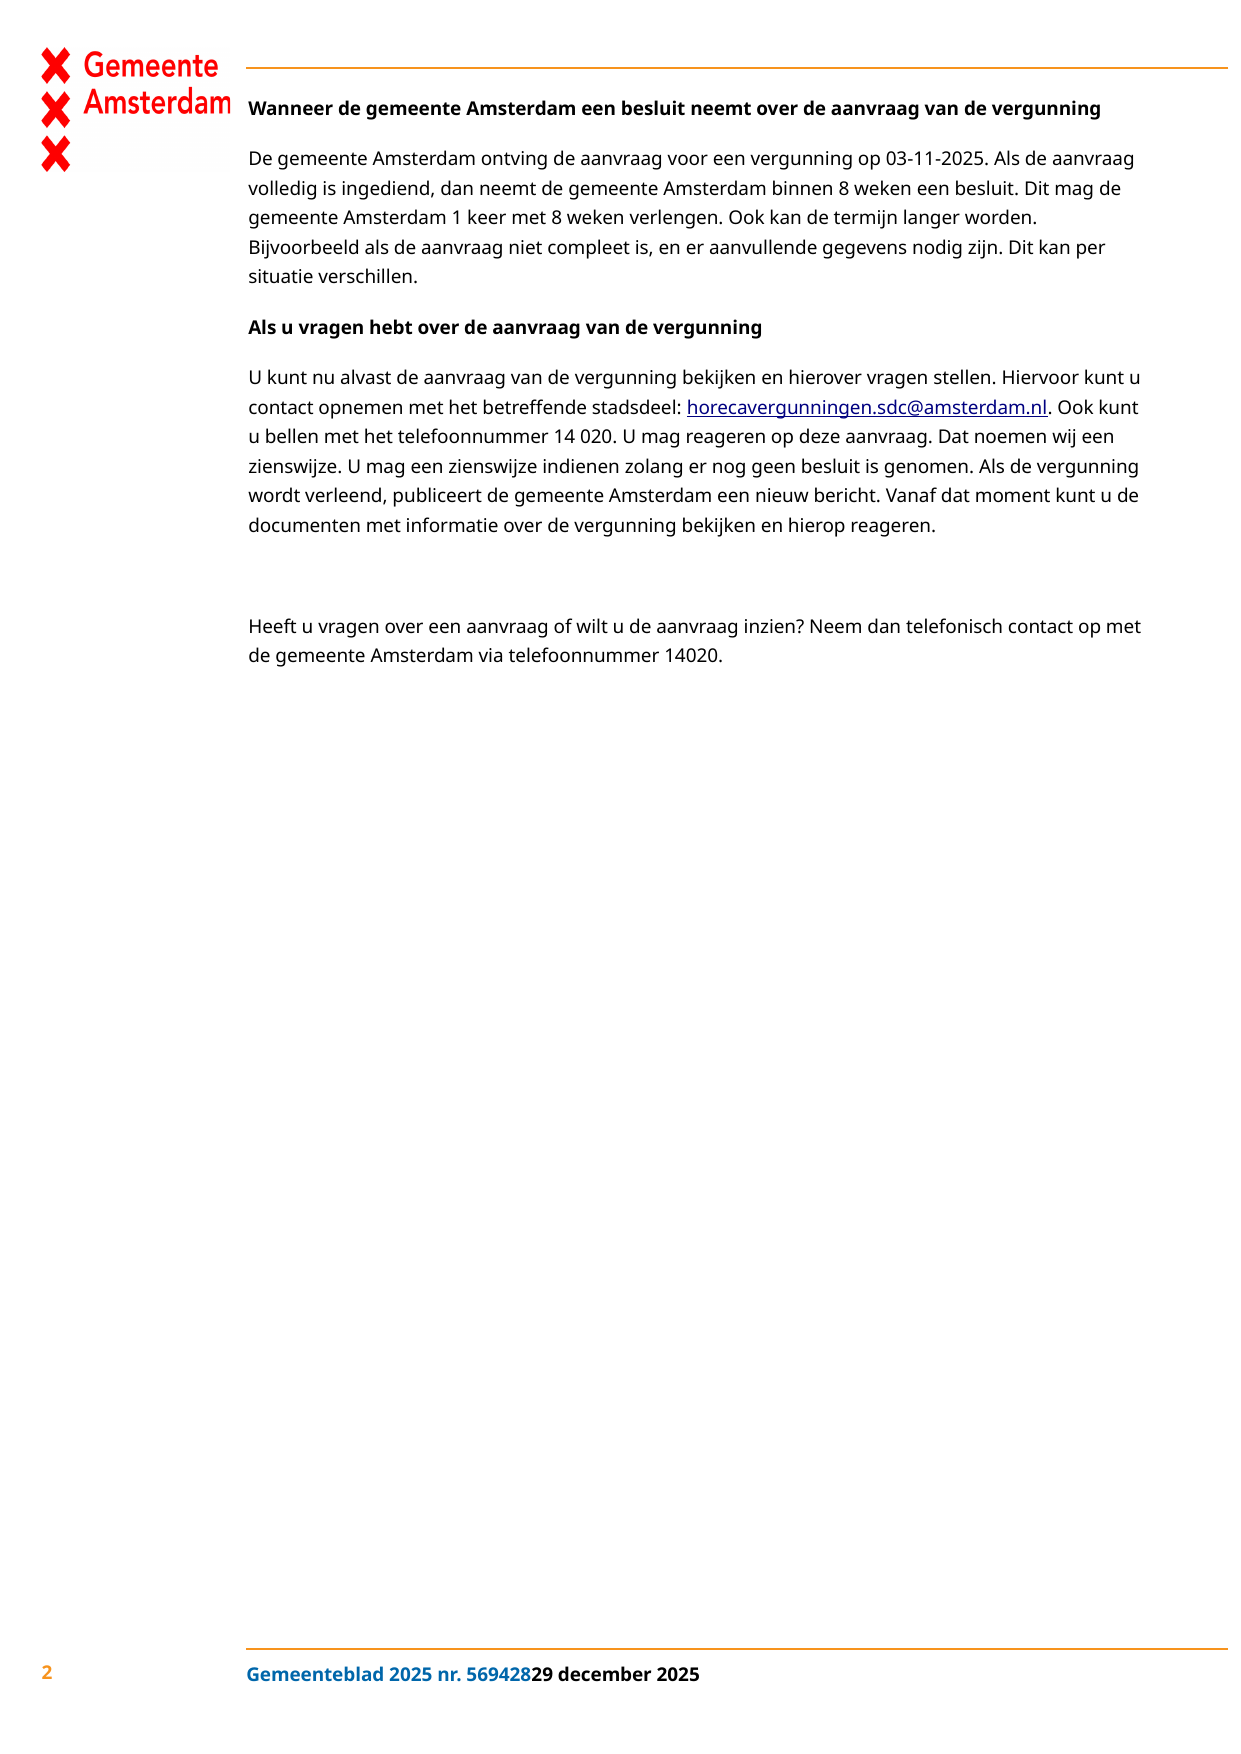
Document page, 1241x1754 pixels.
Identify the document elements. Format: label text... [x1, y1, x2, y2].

text U kunt nu alvast de aanvraag van de vergunning bekijken en hierover vragen stellen. Hiervoor kunt u contact opnemen met het betreffende stadsdeel: horecavergunningen.sdc@amsterdam.nl. Ook kunt u bellen met het telefoonnummer 14 020. U mag reageren op deze aanvraag. Dat noemen wij een zienswijze. U mag een zienswijze indienen zolang er nog geen besluit is genomen. Als de vergunning wordt verleend, publiceert de gemeente Amsterdam een nieuw bericht. Vanaf dat moment kunt u de documenten met informatie over de vergunning bekijken en hierop reageren. [248, 364, 1152, 538]
text Als u vragen hebt over de aanvraag van de vergunning [248, 314, 1152, 340]
picture [41, 47, 231, 172]
text Wanneer de gemeente Amsterdam een besluit neemt over de aanvraag van de vergunning [248, 95, 1152, 121]
text De gemeente Amsterdam ontving de aanvraag voor een vergunning op 03-11-2025. Als de aanvraag volledig is ingediend, dan neemt de gemeente Amsterdam binnen 8 weken een besluit. Dit mag de gemeente Amsterdam 1 keer met 8 weken verlengen. Ook kan de termijn langer worden. Bijvoorbeeld als de aanvraag niet compleet is, en er aanvullende gegevens nodig zijn. Dit kan per situatie verschillen. [248, 145, 1152, 289]
text Heeft u vragen over een aanvraag of wilt u de aanvraag inzien? Neem dan telefonisch contact op met de gemeente Amsterdam via telefoonnummer 14020. [248, 613, 1152, 668]
